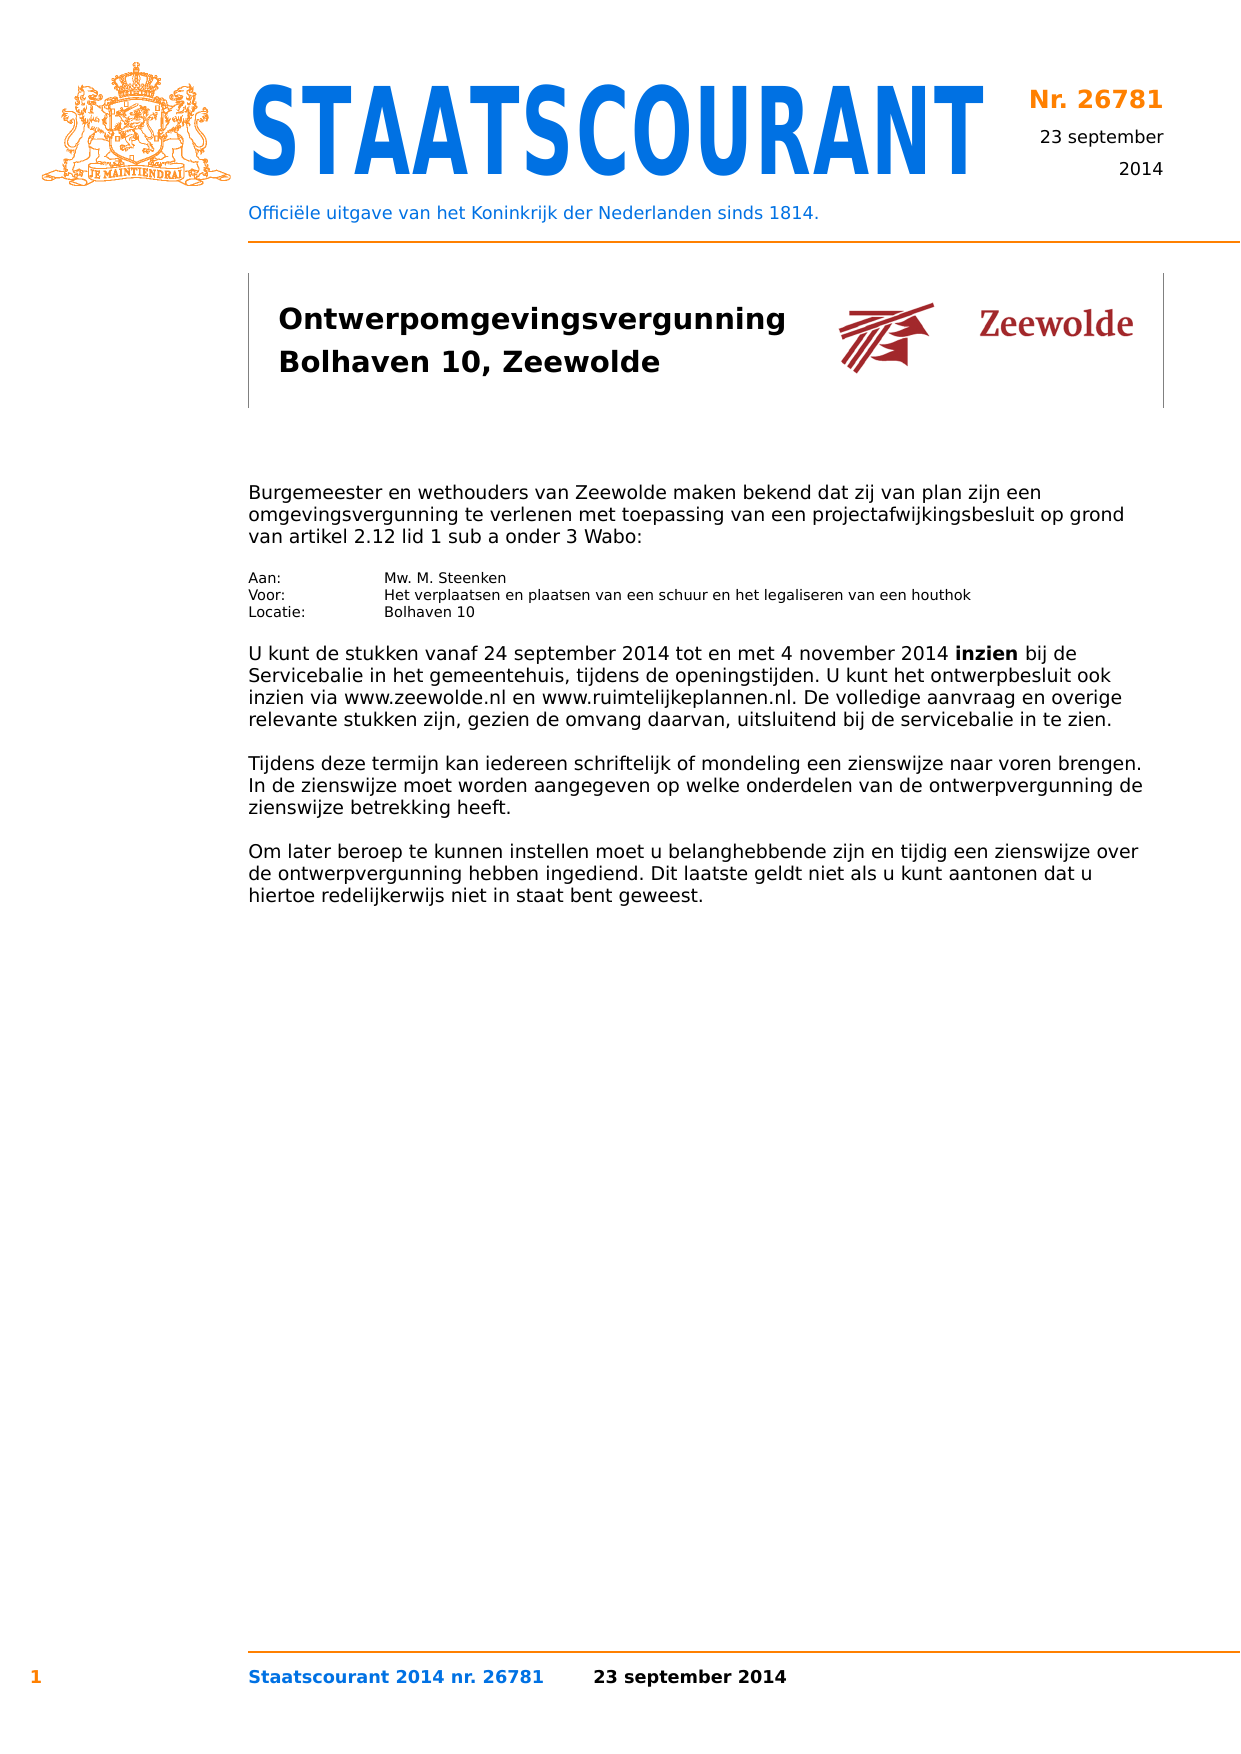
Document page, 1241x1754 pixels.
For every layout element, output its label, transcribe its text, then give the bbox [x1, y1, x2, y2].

table_header Nr. 26781 [998, 62, 1240, 121]
table_header STAATSCOURANT [248, 62, 998, 203]
text Om later beroep te kunnen instellen moet u belanghebbende zijn en tijdig een zienswijze over de ontwerpvergunning hebben ingediend. Dit laatste geldt niet als u kunt aantonen dat u hiertoe redelijkerwijs niet in staat bent geweest. [248, 841, 1163, 906]
table_cell Locatie: [248, 604, 378, 621]
text Tijdens deze termijn kan iedereen schriftelijk of mondeling een zienswijze naar voren brengen. In de zienswijze moet worden aangegeven op welke onderdelen van de ontwerpvergunning de zienswijze betrekking heeft. [248, 753, 1163, 819]
table_header Mw. M. Steenken [378, 570, 1163, 587]
table_header [25, 62, 248, 241]
table_cell Officiële uitgave van het Koninkrijk der Nederlanden sinds 1814. [248, 203, 1240, 241]
subtitle Ontwerpomgevingsvergunning Bolhaven 10, Zeewolde [249, 273, 1163, 408]
table_header Aan: [248, 570, 378, 587]
table_cell Bolhaven 10 [378, 604, 1163, 621]
table_cell 23 september [998, 121, 1240, 153]
picture [41, 62, 231, 186]
text U kunt de stukken vanaf 24 september 2014 tot en met 4 november 2014 inzien bij de Servicebalie in het gemeentehuis, tijdens de openingstijden. U kunt het ontwerpbesluit ook inzien via www.zeewolde.nl en www.ruimtelijkeplannen.nl. De volledige aanvraag en overige relevante stukken zijn, gezien de omvang daarvan, uitsluitend bij de servicebalie in te zien. [248, 643, 1163, 731]
picture [838, 302, 1134, 374]
text Burgemeester en wethouders van Zeewolde maken bekend dat zij van plan zijn een omgevingsvergunning te verlenen met toepassing van een projectafwijkingsbesluit op grond van artikel 2.12 lid 1 sub a onder 3 Wabo: [248, 482, 1163, 548]
table_cell Het verplaatsen en plaatsen van een schuur en het legaliseren van een houthok [378, 587, 1163, 604]
table_cell 2014 [998, 153, 1240, 203]
table_cell Voor: [248, 587, 378, 604]
